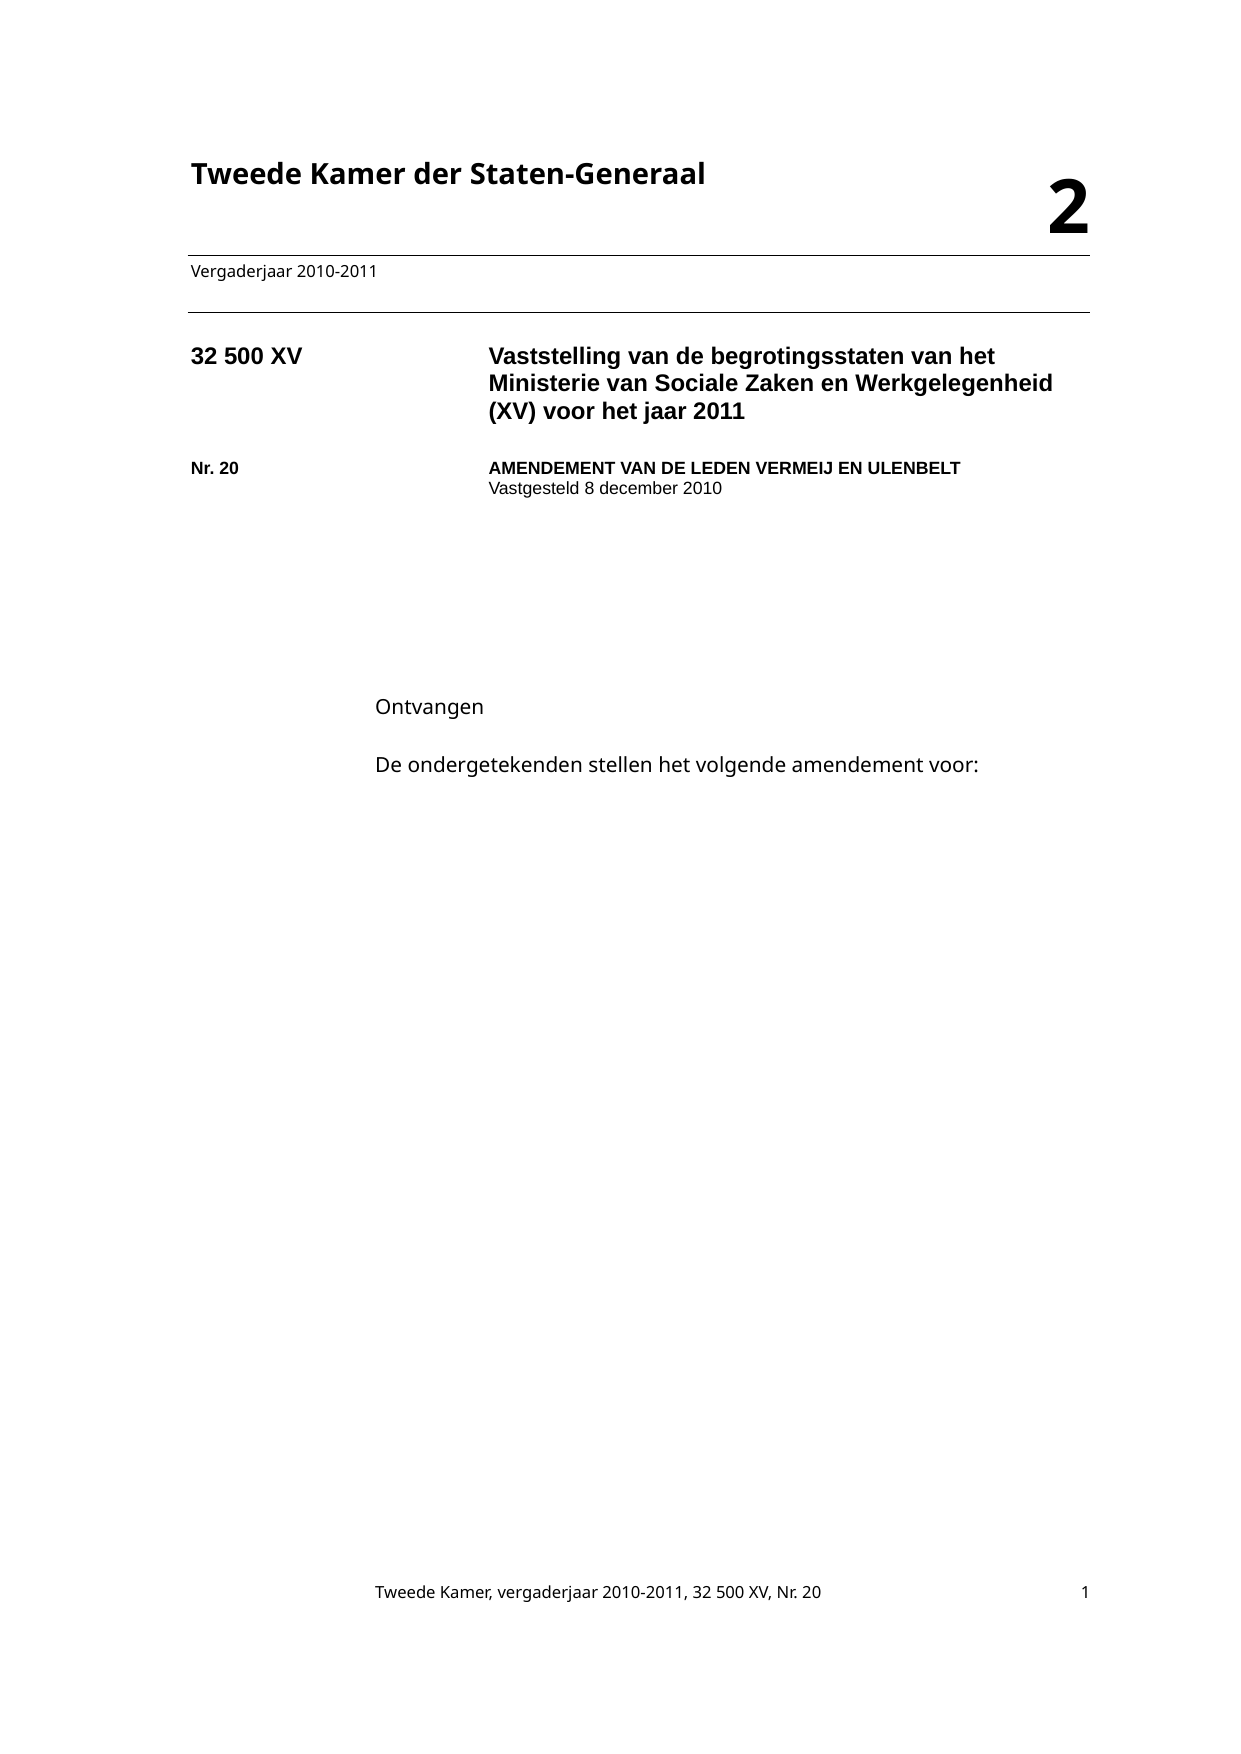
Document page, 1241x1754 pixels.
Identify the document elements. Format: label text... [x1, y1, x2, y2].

table_cell [188, 313, 485, 339]
table_cell [485, 313, 1090, 339]
text De ondergetekenden stellen het volgende amendement voor: [375, 751, 1090, 779]
text Ontvangen [375, 692, 1090, 721]
table_cell AMENDEMENT VAN DE LEDEN VERMEIJ EN ULENBELT Vastgesteld 8 december 2010 [485, 455, 1090, 573]
table_header 2 [910, 150, 1090, 255]
table_cell Vaststelling van de begrotingsstaten van het Ministerie van Sociale Zaken en Werkgelegenheid (XV) voor het jaar 2011 [485, 339, 1090, 454]
table_header Tweede Kamer der Staten-Generaal [188, 150, 909, 255]
table_cell [485, 256, 1090, 312]
table_cell Nr. 20 [188, 455, 485, 573]
table_cell Vergaderjaar 2010-2011 [188, 256, 485, 312]
table_cell 32 500 XV [188, 339, 485, 454]
